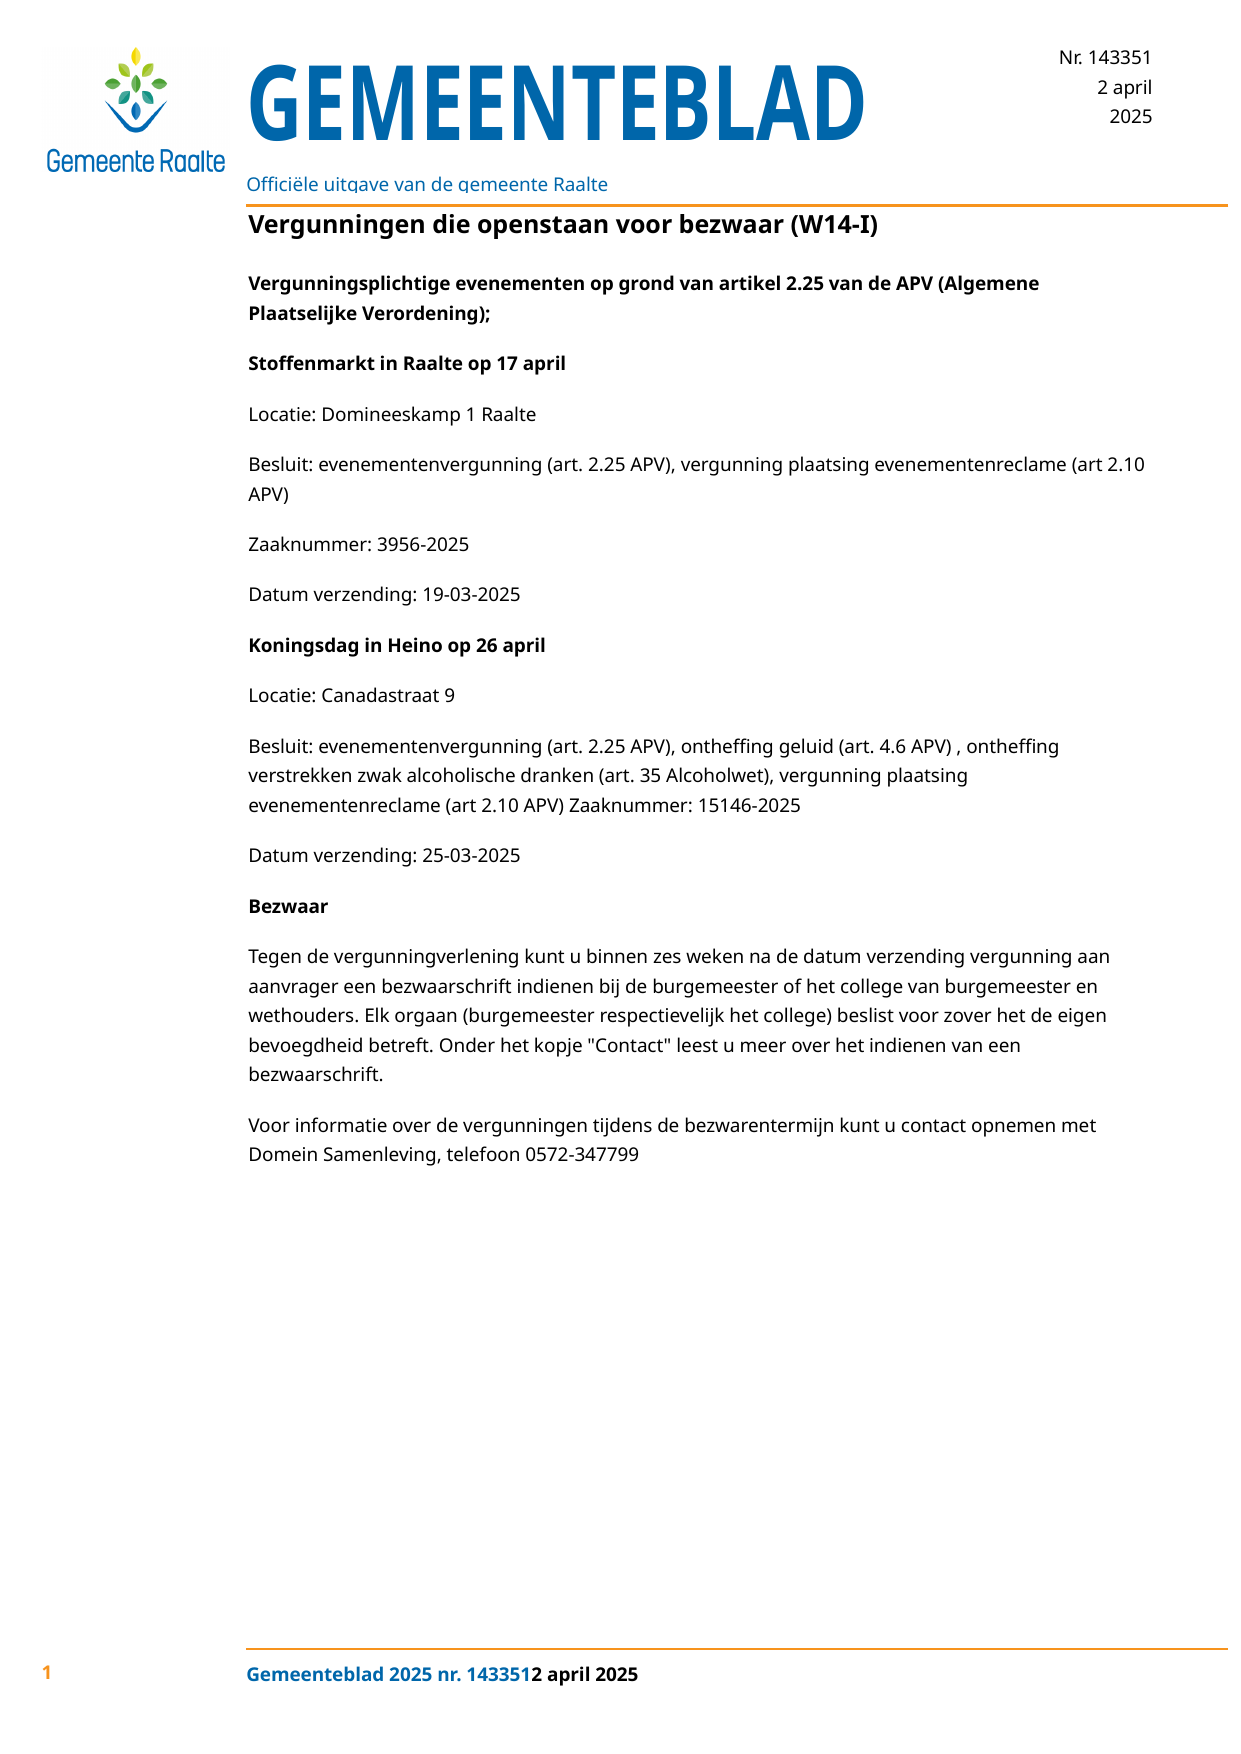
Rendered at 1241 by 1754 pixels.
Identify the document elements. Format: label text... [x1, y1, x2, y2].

text Voor informatie over de vergunningen tijdens de bezwarentermijn kunt u contact opnemen met Domein Samenleving, telefoon 0572-347799 [248, 1112, 1152, 1167]
text Stoffenmarkt in Raalte op 17 april [248, 350, 1152, 376]
text Bezwaar [248, 893, 1152, 918]
text Koningsdag in Heino op 26 april [248, 632, 1152, 658]
text Datum verzending: 25-03-2025 [248, 842, 1152, 868]
text Locatie: Canadastraat 9 [248, 682, 1152, 708]
picture [41, 47, 231, 172]
text Zaaknummer: 3956-2025 [248, 531, 1152, 557]
text Tegen de vergunningverlening kunt u binnen zes weken na de datum verzending vergunning aan aanvrager een bezwaarschrift indienen bij de burgemeester of het college van burgemeester en wethouders. Elk orgaan (burgemeester respectievelijk het college) beslist voor zover het de eigen bevoegdheid betreft. Onder het kopje "Contact" leest u meer over het indienen van een bezwaarschrift. [248, 943, 1152, 1087]
text Locatie: Domineeskamp 1 Raalte [248, 401, 1152, 426]
text Datum verzending: 19-03-2025 [248, 582, 1152, 607]
text Besluit: evenementenvergunning (art. 2.25 APV), vergunning plaatsing evenementenreclame (art 2.10 APV) [248, 451, 1152, 506]
text Besluit: evenementenvergunning (art. 2.25 APV), ontheffing geluid (art. 4.6 APV) , ontheffing verstrekken zwak alcoholische dranken (art. 35 Alcoholwet), vergunning plaatsing evenementenreclame (art 2.10 APV) Zaaknummer: 15146-2025 [248, 733, 1152, 818]
text Vergunningsplichtige evenementen op grond van artikel 2.25 van de APV (Algemene Plaatselijke Verordening); [248, 270, 1152, 326]
text Vergunningen die openstaan voor bezwaar (W14-I) [248, 207, 1152, 241]
